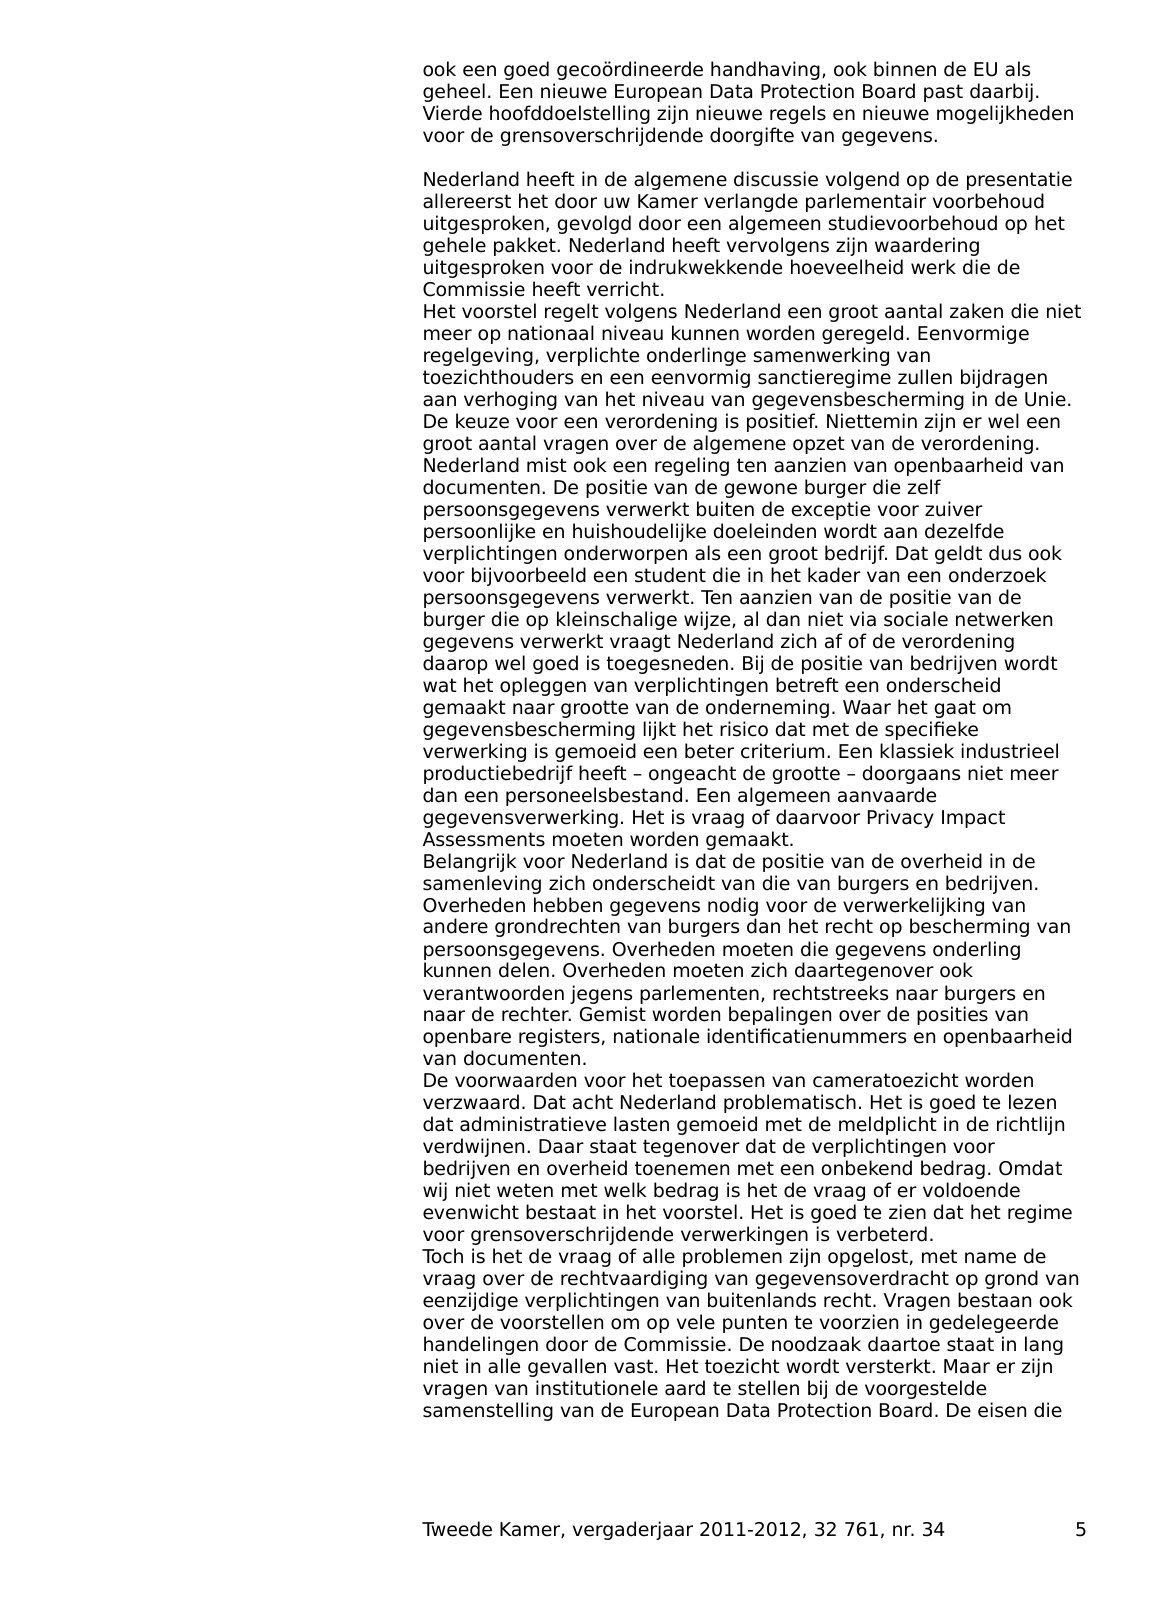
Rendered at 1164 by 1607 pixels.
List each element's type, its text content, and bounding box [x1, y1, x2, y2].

text Het voorstel regelt volgens Nederland een groot aantal zaken die niet meer op nationaal niveau kunnen worden geregeld. Eenvormige regelgeving, verplichte onderlinge samenwerking van toezichthouders en een eenvormig sanctieregime zullen bijdragen aan verhoging van het niveau van gegevensbescherming in de Unie. De keuze voor een verordening is positief. Niettemin zijn er wel een groot aantal vragen over de algemene opzet van de verordening. Nederland mist ook een regeling ten aanzien van openbaarheid van documenten. De positie van de gewone burger die zelf persoonsgegevens verwerkt buiten de exceptie voor zuiver persoonlijke en huishoudelijke doeleinden wordt aan dezelfde verplichtingen onderworpen als een groot bedrijf. Dat geldt dus ook voor bijvoorbeeld een student die in het kader van een onderzoek persoonsgegevens verwerkt. Ten aanzien van de positie van de burger die op kleinschalige wijze, al dan niet via sociale netwerken gegevens verwerkt vraagt Nederland zich af of de verordening daarop wel goed is toegesneden. Bij de positie van bedrijven wordt wat het opleggen van verplichtingen betreft een onderscheid gemaakt naar grootte van de onderneming. Waar het gaat om gegevensbescherming lijkt het risico dat met de specifieke verwerking is gemoeid een beter criterium. Een klassiek industrieel productiebedrijf heeft – ongeacht de grootte – doorgaans niet meer dan een personeelsbestand. Een algemeen aanvaarde gegevensverwerking. Het is vraag of daarvoor Privacy Impact Assessments moeten worden gemaakt. [422, 301, 1087, 851]
text Toch is het de vraag of alle problemen zijn opgelost, met name de vraag over de rechtvaardiging van gegevensoverdracht op grond van eenzijdige verplichtingen van buitenlands recht. Vragen bestaan ook over de voorstellen om op vele punten te voorzien in gedelegeerde handelingen door de Commissie. De noodzaak daartoe staat in lang niet in alle gevallen vast. Het toezicht wordt versterkt. Maar er zijn vragen van institutionele aard te stellen bij de voorgestelde samenstelling van de European Data Protection Board. De eisen die [422, 1246, 1087, 1422]
text Nederland heeft in de algemene discussie volgend op de presentatie allereerst het door uw Kamer verlangde parlementair voorbehoud uitgesproken, gevolgd door een algemeen studievoorbehoud op het gehele pakket. Nederland heeft vervolgens zijn waardering uitgesproken voor de indrukwekkende hoeveelheid werk die de Commissie heeft verricht. [422, 169, 1087, 301]
text De voorwaarden voor het toepassen van cameratoezicht worden verzwaard. Dat acht Nederland problematisch. Het is goed te lezen dat administratieve lasten gemoeid met de meldplicht in de richtlijn verdwijnen. Daar staat tegenover dat de verplichtingen voor bedrijven en overheid toenemen met een onbekend bedrag. Omdat wij niet weten met welk bedrag is het de vraag of er voldoende evenwicht bestaat in het voorstel. Het is goed te zien dat het regime voor grensoverschrijdende verwerkingen is verbeterd. [422, 1070, 1087, 1246]
text ook een goed gecoördineerde handhaving, ook binnen de EU als geheel. Een nieuwe European Data Protection Board past daarbij. Vierde hoofddoelstelling zijn nieuwe regels en nieuwe mogelijkheden voor de grensoverschrijdende doorgifte van gegevens. [422, 59, 1087, 147]
text Belangrijk voor Nederland is dat de positie van de overheid in de samenleving zich onderscheidt van die van burgers en bedrijven. Overheden hebben gegevens nodig voor de verwerkelijking van andere grondrechten van burgers dan het recht op bescherming van persoonsgegevens. Overheden moeten die gegevens onderling kunnen delen. Overheden moeten zich daartegenover ook verantwoorden jegens parlementen, rechtstreeks naar burgers en naar de rechter. Gemist worden bepalingen over de posities van openbare registers, nationale identificatienummers en openbaarheid van documenten. [422, 851, 1087, 1070]
